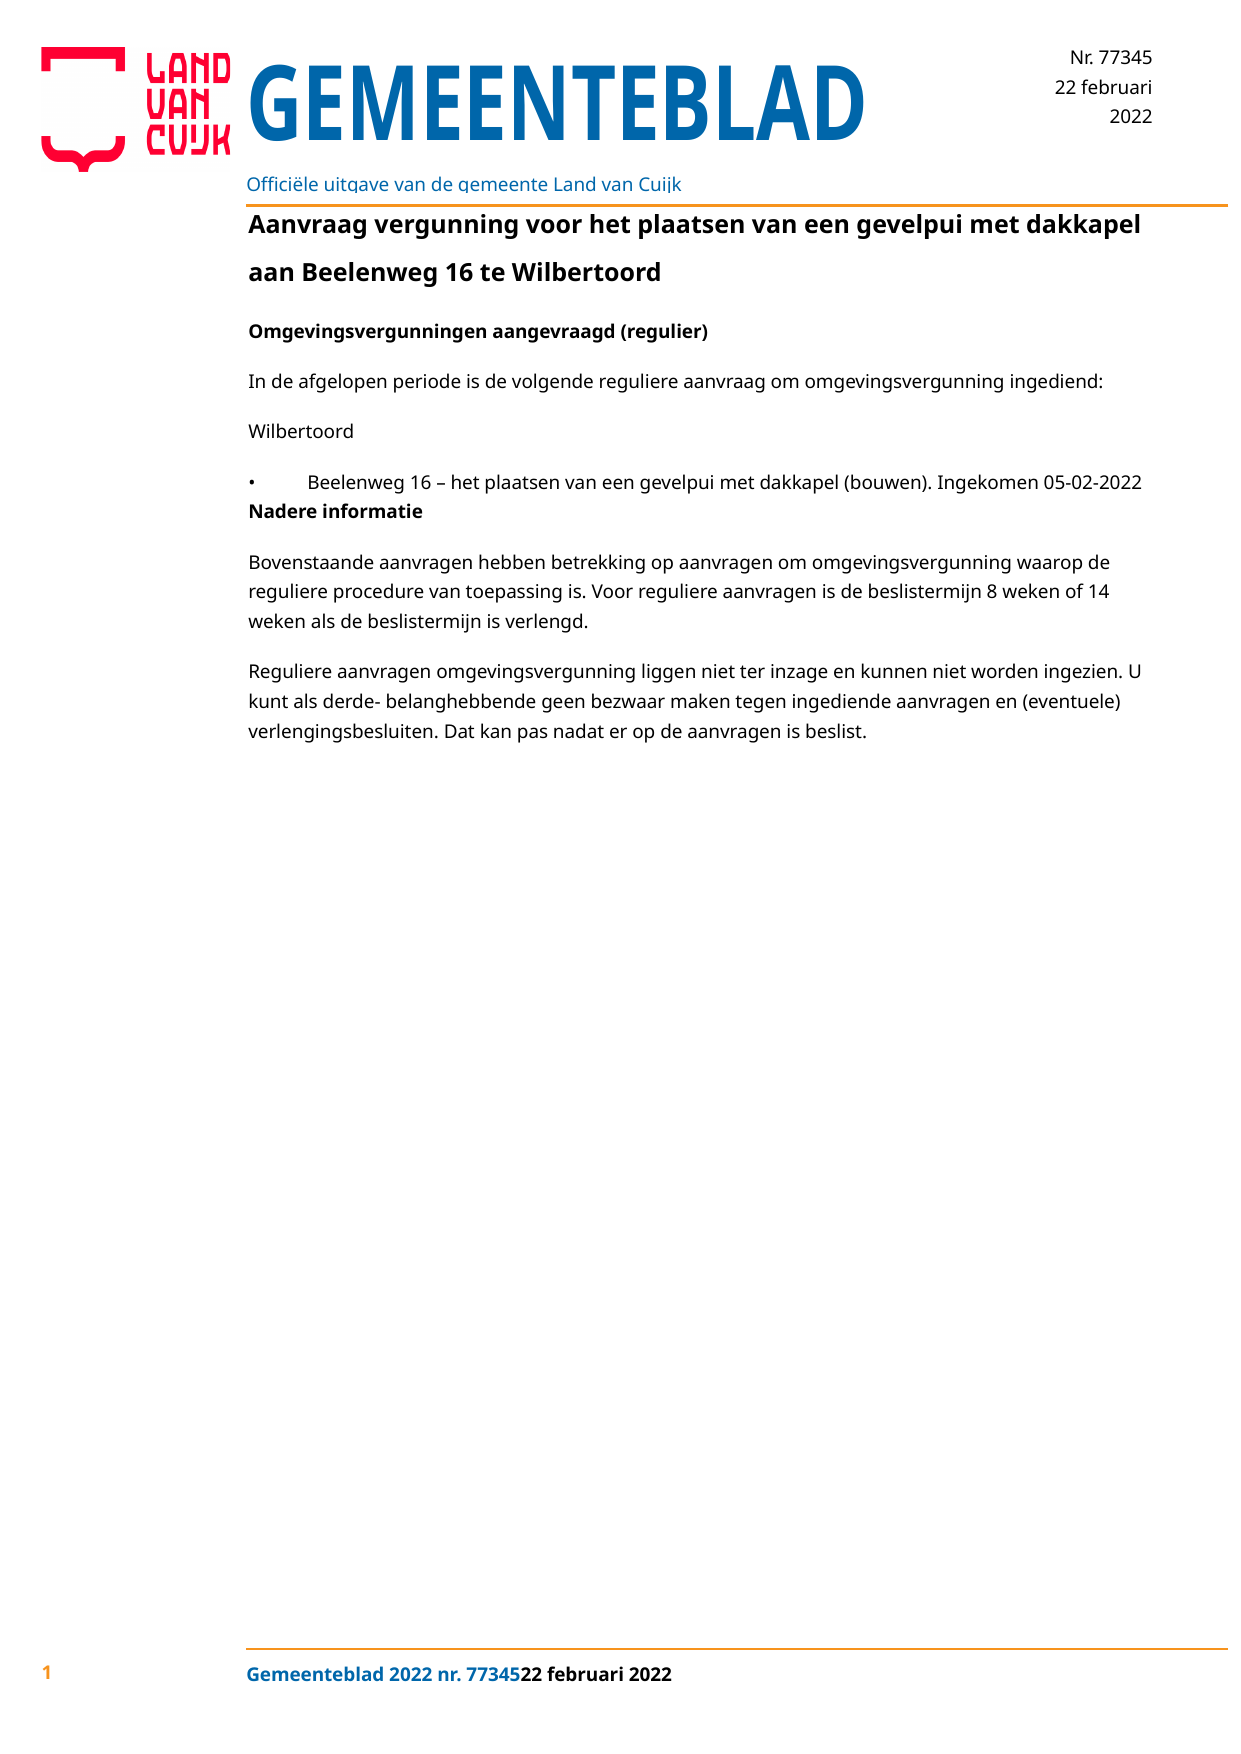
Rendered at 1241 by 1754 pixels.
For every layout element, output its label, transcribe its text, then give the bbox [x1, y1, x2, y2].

text Wilbertoord [248, 419, 1152, 444]
list Beelenweg 16 – het plaatsen van een gevelpui met dakkapel (bouwen). Ingekomen 05-02-2022 [248, 469, 1152, 495]
text Reguliere aanvragen omgevingsvergunning liggen niet ter inzage en kunnen niet worden ingezien. U kunt als derde- belanghebbende geen bezwaar maken tegen ingediende aanvragen en (eventuele) verlengingsbesluiten. Dat kan pas nadat er op de aanvragen is beslist. [248, 659, 1152, 744]
text Nadere informatie [248, 499, 1152, 524]
text In de afgelopen periode is de volgende reguliere aanvraag om omgevingsvergunning ingediend: [248, 368, 1152, 394]
picture [41, 47, 231, 172]
text Omgevingsvergunningen aangevraagd (regulier) [248, 318, 1152, 344]
text Aanvraag vergunning voor het plaatsen van een gevelpui met dakkapel aan Beelenweg 16 te Wilbertoord [248, 207, 1152, 288]
text Bovenstaande aanvragen hebben betrekking op aanvragen om omgevingsvergunning waarop de reguliere procedure van toepassing is. Voor reguliere aanvragen is de beslistermijn 8 weken of 14 weken als de beslistermijn is verlengd. [248, 549, 1152, 634]
